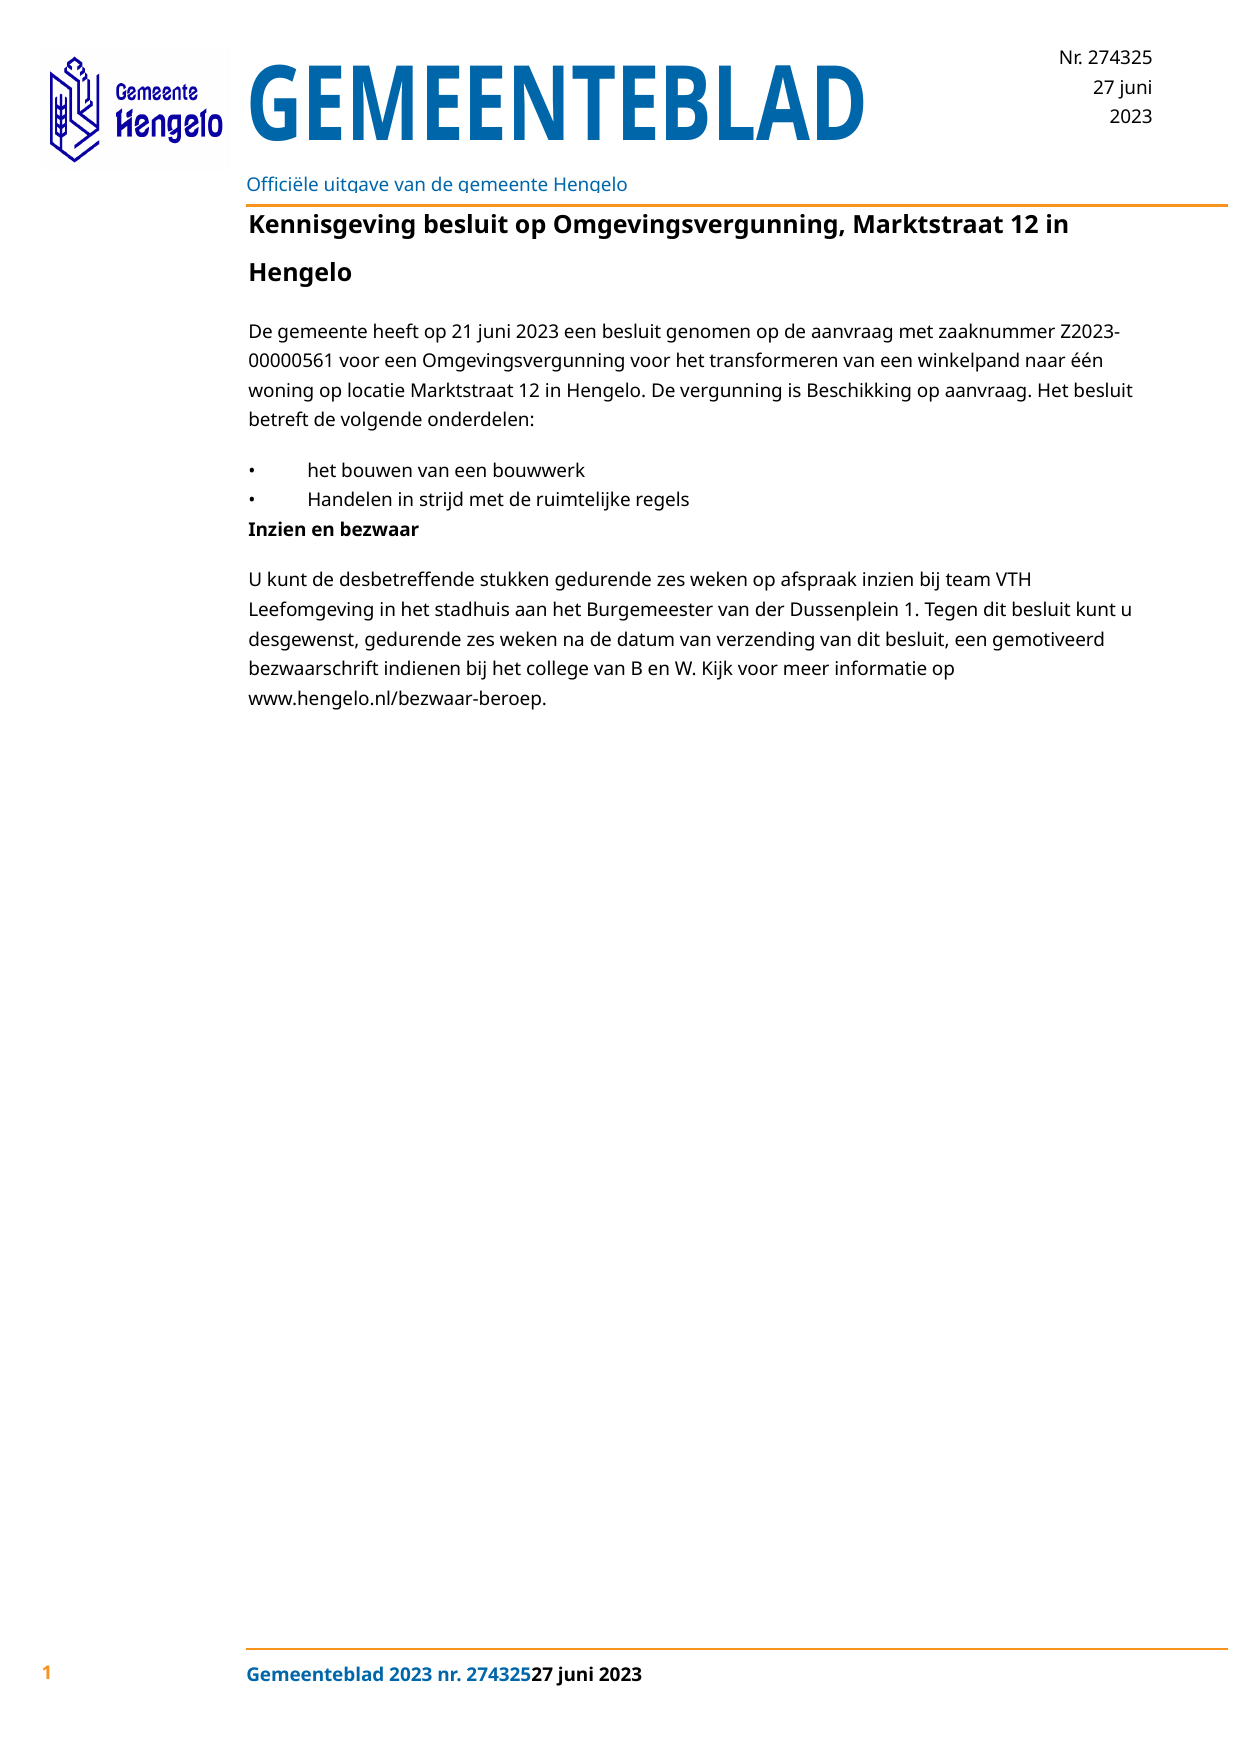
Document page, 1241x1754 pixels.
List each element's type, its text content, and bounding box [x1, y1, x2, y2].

list Handelen in strijd met de ruimtelijke regels [248, 487, 1152, 512]
text U kunt de desbetreffende stukken gedurende zes weken op afspraak inzien bij team VTH Leefomgeving in het stadhuis aan het Burgemeester van der Dussenplein 1. Tegen dit besluit kunt u desgewenst, gedurende zes weken na de datum van verzending van dit besluit, een gemotiveerd bezwaarschrift indienen bij het college van B en W. Kijk voor meer informatie op www.hengelo.nl/bezwaar-beroep. [248, 567, 1152, 711]
text Kennisgeving besluit op Omgevingsvergunning, Marktstraat 12 in Hengelo [248, 207, 1152, 288]
text De gemeente heeft op 21 juni 2023 een besluit genomen op de aanvraag met zaaknummer Z2023-00000561 voor een Omgevingsvergunning voor het transformeren van een winkelpand naar één woning op locatie Marktstraat 12 in Hengelo. De vergunning is Beschikking op aanvraag. Het besluit betreft de volgende onderdelen: [248, 318, 1152, 432]
text Inzien en bezwaar [248, 516, 1152, 542]
picture [41, 47, 231, 172]
list het bouwen van een bouwwerk [248, 457, 1152, 483]
